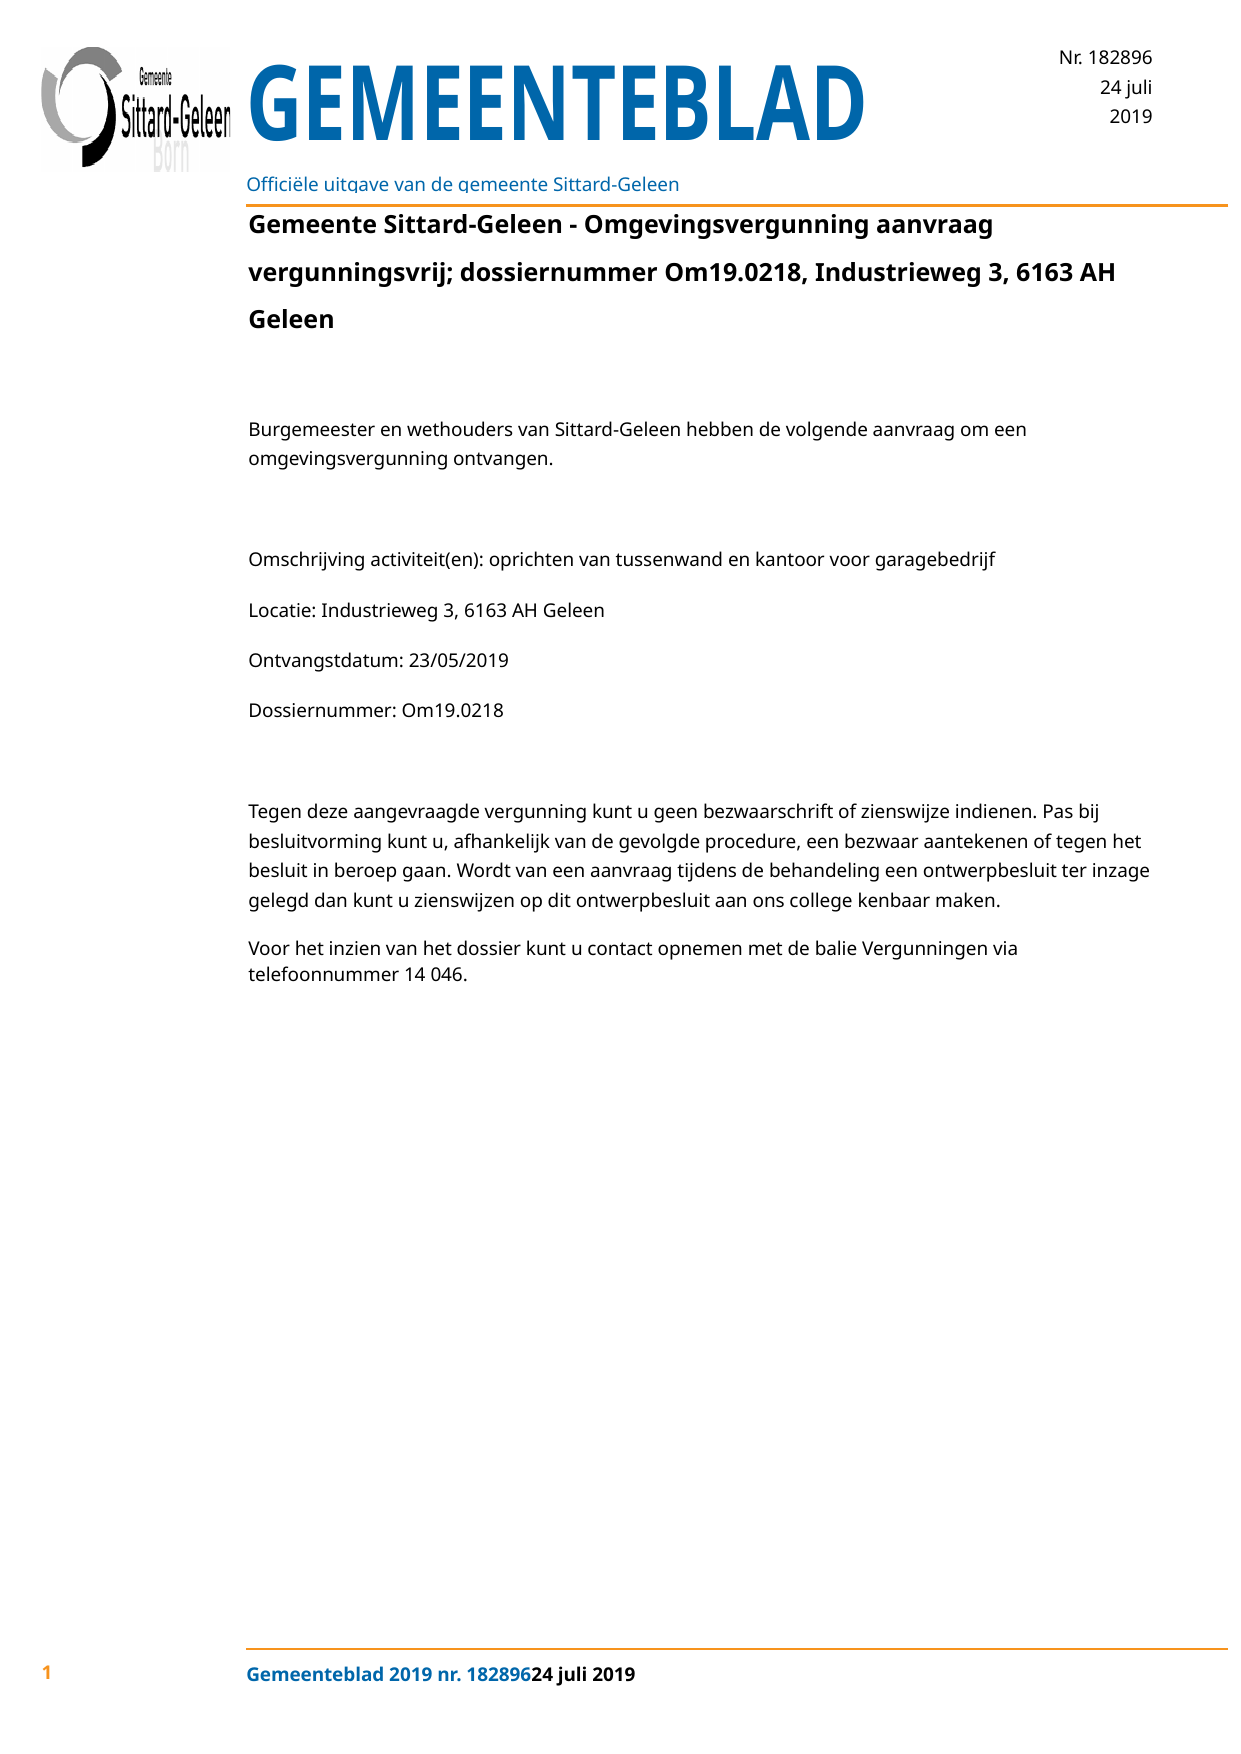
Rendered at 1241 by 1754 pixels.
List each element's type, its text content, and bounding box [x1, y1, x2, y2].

text Ontvangstdatum: 23/05/2019 [248, 647, 1152, 673]
text Locatie: Industrieweg 3, 6163 AH Geleen [248, 597, 1152, 622]
picture [41, 47, 231, 172]
text Burgemeester en wethouders van Sittard-Geleen hebben de volgende aanvraag om een omgevingsvergunning ontvangen. [248, 416, 1152, 471]
text Voor het inzien van het dossier kunt u contact opnemen met de balie Vergunningen via telefoonnummer 14 046. [248, 935, 1152, 986]
text Omschrijving activiteit(en): oprichten van tussenwand en kantoor voor garagebedrijf [248, 546, 1152, 572]
text Dossiernummer: Om19.0218 [248, 698, 1152, 723]
text Gemeente Sittard-Geleen - Omgevingsvergunning aanvraag vergunningsvrij; dossiernummer Om19.0218, Industrieweg 3, 6163 AH Geleen [248, 207, 1152, 336]
text Tegen deze aangevraagde vergunning kunt u geen bezwaarschrift of zienswijze indienen. Pas bij besluitvorming kunt u, afhankelijk van de gevolgde procedure, een bezwaar aantekenen of tegen het besluit in beroep gaan. Wordt van een aanvraag tijdens de behandeling een ontwerpbesluit ter inzage gelegd dan kunt u zienswijzen op dit ontwerpbesluit aan ons college kenbaar maken. [248, 798, 1152, 913]
